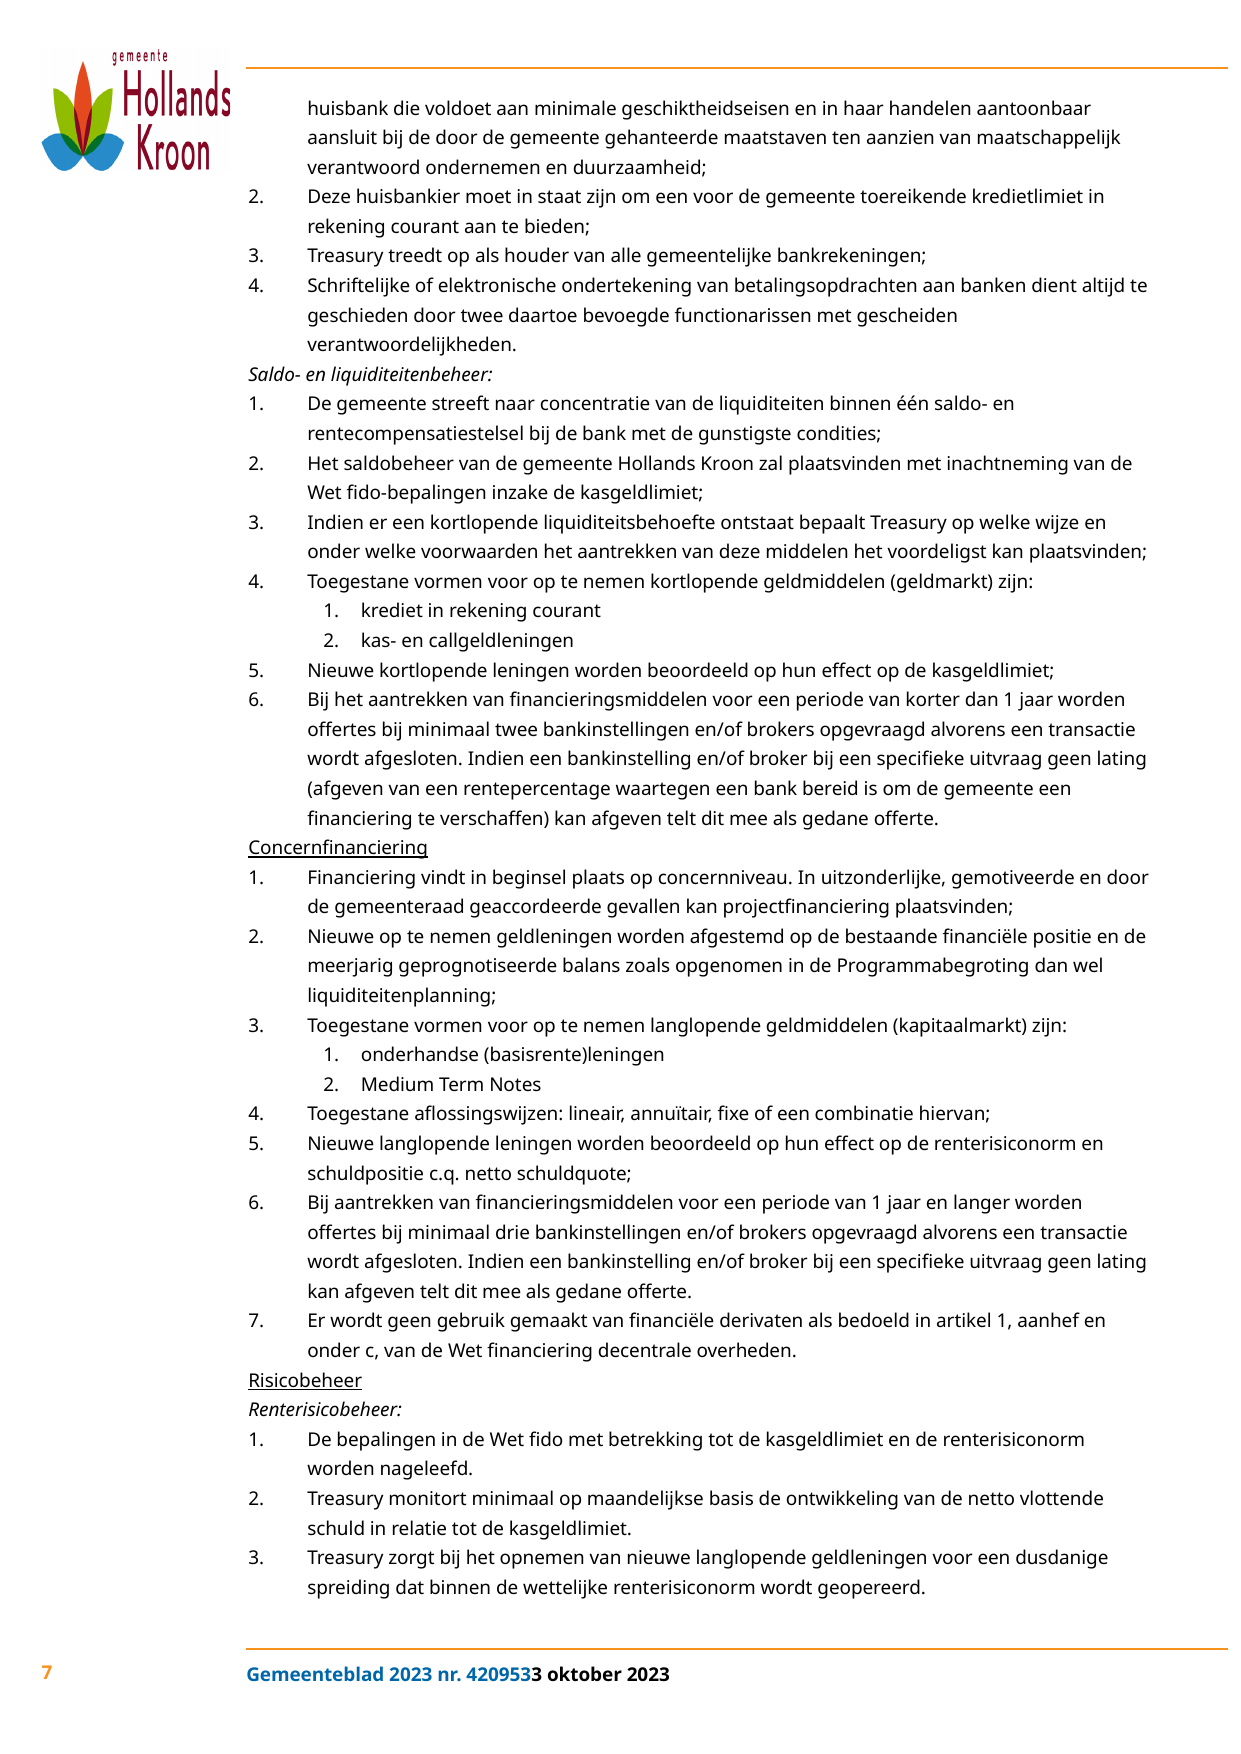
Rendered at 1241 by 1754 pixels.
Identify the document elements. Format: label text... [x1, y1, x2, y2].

list Toegestane aflossingswijzen: lineair, annuïtair, fixe of een combinatie hiervan; [248, 1101, 1152, 1126]
list De bepalingen in de Wet fido met betrekking tot de kasgeldlimiet en de renterisiconorm worden nageleefd. [248, 1426, 1152, 1481]
list Nieuwe langlopende leningen worden beoordeeld op hun effect op de renterisiconorm en schuldpositie c.q. netto schuldquote; [248, 1130, 1152, 1186]
list huisbank die voldoet aan minimale geschiktheidseisen en in haar handelen aantoonbaar aansluit bij de door de gemeente gehanteerde maatstaven ten aanzien van maatschappelijk verantwoord ondernemen en duurzaamheid; [248, 95, 1152, 180]
list Nieuwe kortlopende leningen worden beoordeeld op hun effect op de kasgeldlimiet; [248, 657, 1152, 683]
list Treasury zorgt bij het opnemen van nieuwe langlopende geldleningen voor een dusdanige spreiding dat binnen de wettelijke renterisiconorm wordt geopereerd. [248, 1544, 1152, 1600]
text Concernfinanciering [248, 834, 1152, 860]
list Indien er een kortlopende liquiditeitsbehoefte ontstaat bepaalt Treasury op welke wijze en onder welke voorwaarden het aantrekken van deze middelen het voordeligst kan plaatsvinden; [248, 509, 1152, 564]
list krediet in rekening courant [323, 598, 1152, 623]
list Schriftelijke of elektronische ondertekening van betalingsopdrachten aan banken dient altijd te geschieden door twee daartoe bevoegde functionarissen met gescheiden verantwoordelijkheden. [248, 272, 1152, 357]
list Toegestane vormen voor op te nemen kortlopende geldmiddelen (geldmarkt) zijn: [248, 568, 1152, 594]
list Er wordt geen gebruik gemaakt van financiële derivaten als bedoeld in artikel 1, aanhef en onder c, van de Wet financiering decentrale overheden. [248, 1308, 1152, 1363]
text Saldo- en liquiditeitenbeheer: [248, 361, 1152, 387]
list onderhandse (basisrente)leningen [323, 1041, 1152, 1067]
list Medium Term Notes [323, 1071, 1152, 1097]
list Toegestane vormen voor op te nemen langlopende geldmiddelen (kapitaalmarkt) zijn: [248, 1012, 1152, 1038]
list De gemeente streeft naar concentratie van de liquiditeiten binnen één saldo- en rentecompensatiestelsel bij de bank met de gunstigste condities; [248, 391, 1152, 446]
list Deze huisbankier moet in staat zijn om een voor de gemeente toereikende kredietlimiet in rekening courant aan te bieden; [248, 183, 1152, 239]
list kas- en callgeldleningen [323, 627, 1152, 653]
text Risicobeheer [248, 1367, 1152, 1393]
list Bij aantrekken van financieringsmiddelen voor een periode van 1 jaar en langer worden offertes bij minimaal drie bankinstellingen en/of brokers opgevraagd alvorens een transactie wordt afgesloten. Indien een bankinstelling en/of broker bij een specifieke uitvraag geen lating kan afgeven telt dit mee als gedane offerte. [248, 1189, 1152, 1304]
list Het saldobeheer van de gemeente Hollands Kroon zal plaatsvinden met inachtneming van de Wet fido-bepalingen inzake de kasgeldlimiet; [248, 450, 1152, 505]
list Financiering vindt in beginsel plaats op concernniveau. In uitzonderlijke, gemotiveerde en door de gemeenteraad geaccordeerde gevallen kan projectfinanciering plaatsvinden; [248, 864, 1152, 919]
text Renterisicobeheer: [248, 1396, 1152, 1422]
picture [41, 47, 231, 172]
list Nieuwe op te nemen geldleningen worden afgestemd op de bestaande financiële positie en de meerjarig geprognotiseerde balans zoals opgenomen in de Programmabegroting dan wel liquiditeitenplanning; [248, 923, 1152, 1008]
list Treasury treedt op als houder van alle gemeentelijke bankrekeningen; [248, 243, 1152, 268]
list Treasury monitort minimaal op maandelijkse basis de ontwikkeling van de netto vlottende schuld in relatie tot de kasgeldlimiet. [248, 1485, 1152, 1541]
list Bij het aantrekken van financieringsmiddelen voor een periode van korter dan 1 jaar worden offertes bij minimaal twee bankinstellingen en/of brokers opgevraagd alvorens een transactie wordt afgesloten. Indien een bankinstelling en/of broker bij een specifieke uitvraag geen lating (afgeven van een rentepercentage waartegen een bank bereid is om de gemeente een financiering te verschaffen) kan afgeven telt dit mee als gedane offerte. [248, 686, 1152, 831]
